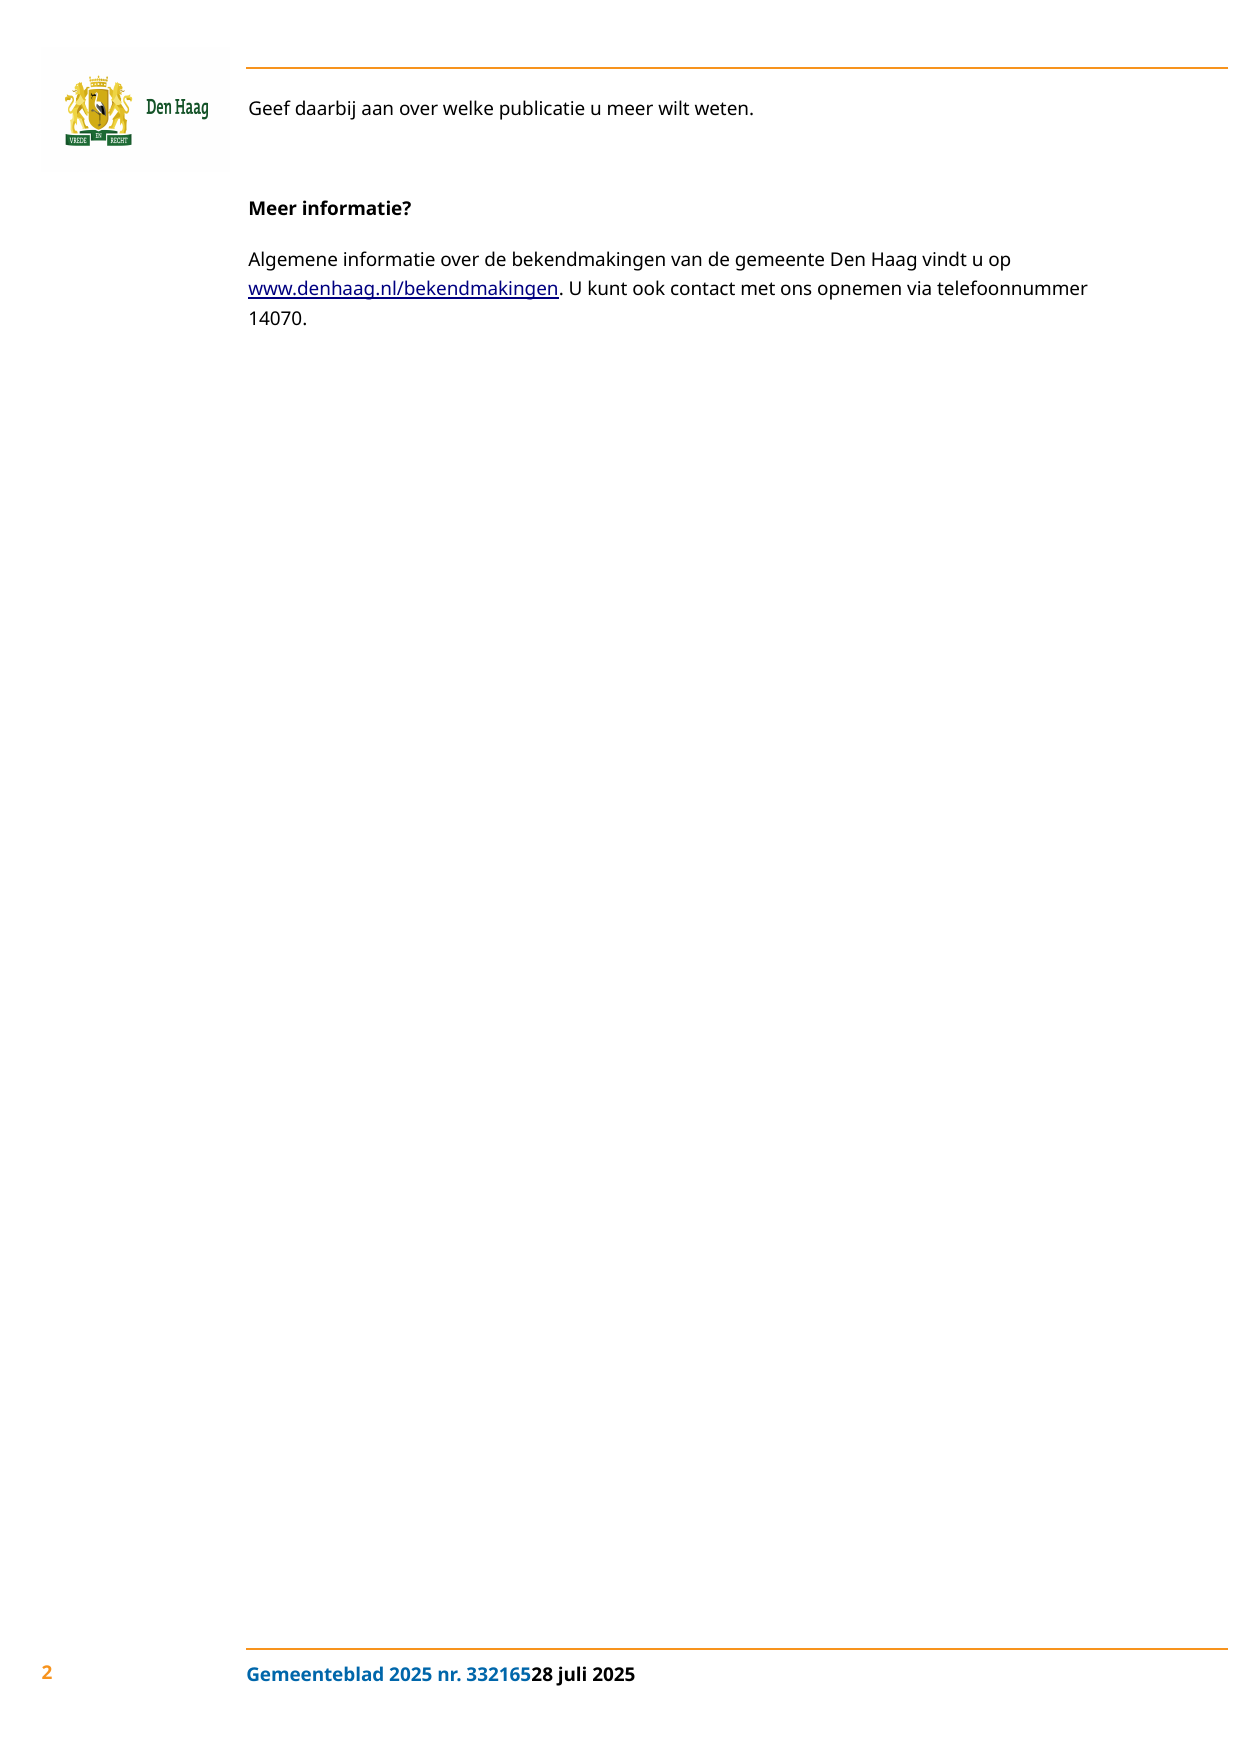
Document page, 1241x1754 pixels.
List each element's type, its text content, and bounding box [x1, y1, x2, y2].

text Algemene informatie over de bekendmakingen van de gemeente Den Haag vindt u op www.denhaag.nl/bekendmakingen. U kunt ook contact met ons opnemen via telefoonnummer 14070. [248, 246, 1152, 331]
text Geef daarbij aan over welke publicatie u meer wilt weten. [248, 95, 1152, 121]
text Meer informatie? [248, 196, 1152, 221]
picture [41, 47, 231, 172]
